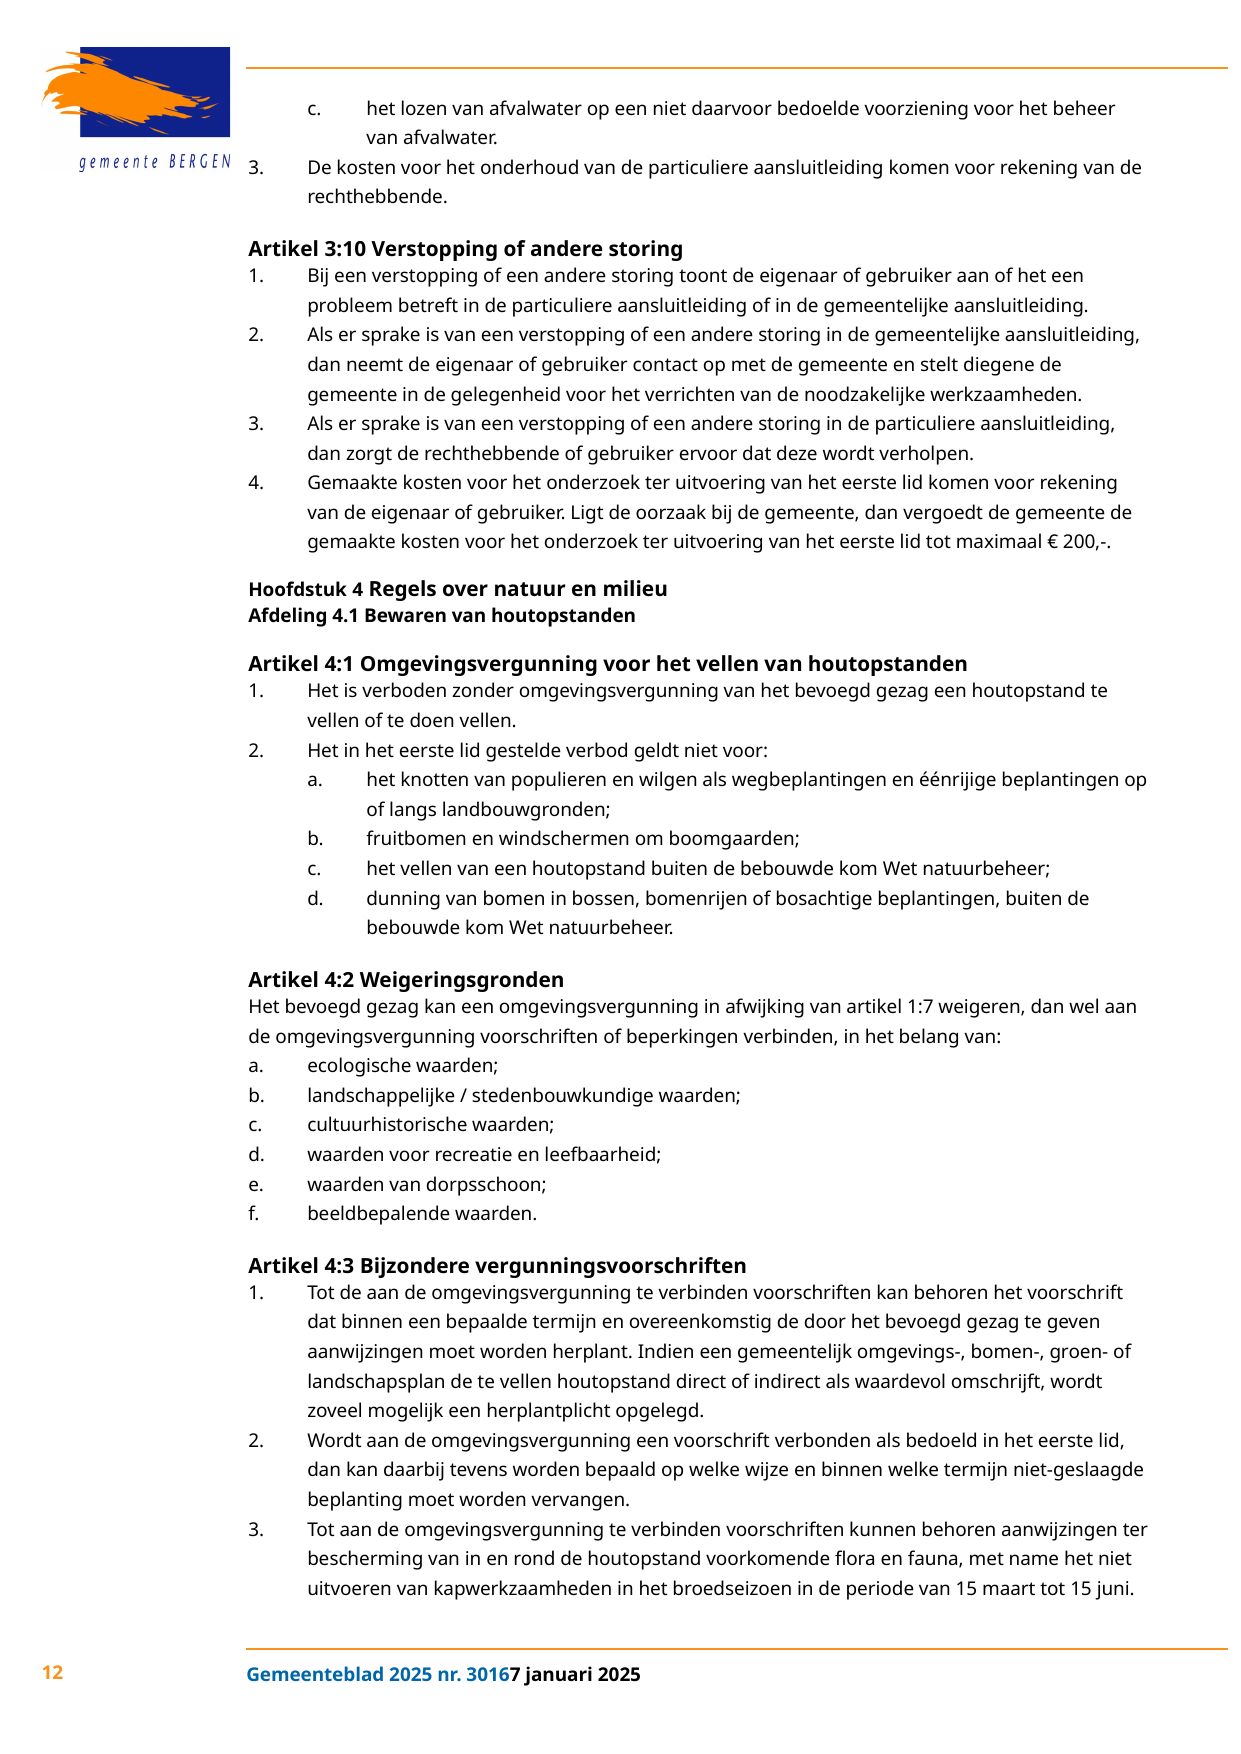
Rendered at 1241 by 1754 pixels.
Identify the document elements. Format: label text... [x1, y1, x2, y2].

list het vellen van een houtopstand buiten de bebouwde kom Wet natuurbeheer; [307, 855, 1152, 881]
text Artikel 4:2 Weigeringsgronden [248, 965, 1152, 993]
list Wordt aan de omgevingsvergunning een voorschrift verbonden als bedoeld in het eerste lid, dan kan daarbij tevens worden bepaald op welke wijze en binnen welke termijn niet-geslaagde beplanting moet worden vervangen. [248, 1427, 1152, 1512]
text Artikel 3:10 Verstopping of andere storing [248, 234, 1152, 262]
list het lozen van afvalwater op een niet daarvoor bedoelde voorziening voor het beheer van afvalwater. [307, 95, 1152, 150]
list Als er sprake is van een verstopping of een andere storing in de particuliere aansluitleiding, dan zorgt de rechthebbende of gebruiker ervoor dat deze wordt verholpen. [248, 410, 1152, 466]
text Artikel 4:1 Omgevingsvergunning voor het vellen van houtopstanden [248, 649, 1152, 678]
list landschappelijke / stedenbouwkundige waarden; [248, 1082, 1152, 1108]
list Als er sprake is van een verstopping of een andere storing in de gemeentelijke aansluitleiding, dan neemt de eigenaar of gebruiker contact op met de gemeente en stelt diegene de gemeente in de gelegenheid voor het verrichten van de noodzakelijke werkzaamheden. [248, 322, 1152, 406]
list cultuurhistorische waarden; [248, 1112, 1152, 1137]
list De kosten voor het onderhoud van de particuliere aansluitleiding komen voor rekening van de rechthebbende. [248, 154, 1152, 209]
list waarden voor recreatie en leefbaarheid; [248, 1141, 1152, 1167]
list dunning van bomen in bossen, bomenrijen of bosachtige beplantingen, buiten de bebouwde kom Wet natuurbeheer. [307, 885, 1152, 940]
list Het is verboden zonder omgevingsvergunning van het bevoegd gezag een houtopstand te vellen of te doen vellen. [248, 678, 1152, 733]
list Gemaakte kosten voor het onderzoek ter uitvoering van het eerste lid komen voor rekening van de eigenaar of gebruiker. Ligt de oorzaak bij de gemeente, dan vergoedt de gemeente de gemaakte kosten voor het onderzoek ter uitvoering van het eerste lid tot maximaal € 200,-. [248, 469, 1152, 554]
picture [41, 47, 231, 172]
list Tot aan de omgevingsvergunning te verbinden voorschriften kunnen behoren aanwijzingen ter bescherming van in en rond de houtopstand voorkomende flora en fauna, met name het niet uitvoeren van kapwerkzaamheden in het broedseizoen in de periode van 15 maart tot 15 juni. [248, 1516, 1152, 1601]
list het knotten van populieren en wilgen als wegbeplantingen en éénrijige beplantingen op of langs landbouwgronden; [307, 766, 1152, 822]
text Artikel 4:3 Bijzondere vergunningsvoorschriften [248, 1251, 1152, 1279]
text Het bevoegd gezag kan een omgevingsvergunning in afwijking van artikel 1:7 weigeren, dan wel aan de omgevingsvergunning voorschriften of beperkingen verbinden, in het belang van: [248, 993, 1152, 1048]
list waarden van dorpsschoon; [248, 1171, 1152, 1196]
text Afdeling 4.1 Bewaren van houtopstanden [248, 603, 1152, 628]
list Bij een verstopping of een andere storing toont de eigenaar of gebruiker aan of het een probleem betreft in de particuliere aansluitleiding of in de gemeentelijke aansluitleiding. [248, 262, 1152, 318]
list Tot de aan de omgevingsvergunning te verbinden voorschriften kan behoren het voorschrift dat binnen een bepaalde termijn en overeenkomstig de door het bevoegd gezag te geven aanwijzingen moet worden herplant. Indien een gemeentelijk omgevings-, bomen-, groen- of landschapsplan de te vellen houtopstand direct of indirect als waardevol omschrijft, wordt zoveel mogelijk een herplantplicht opgelegd. [248, 1279, 1152, 1423]
list fruitbomen en windschermen om boomgaarden; [307, 826, 1152, 851]
text Hoofdstuk 4 Regels over natuur en milieu [248, 574, 1152, 603]
list beeldbepalende waarden. [248, 1200, 1152, 1226]
list ecologische waarden; [248, 1052, 1152, 1078]
list Het in het eerste lid gestelde verbod geldt niet voor: [248, 737, 1152, 763]
